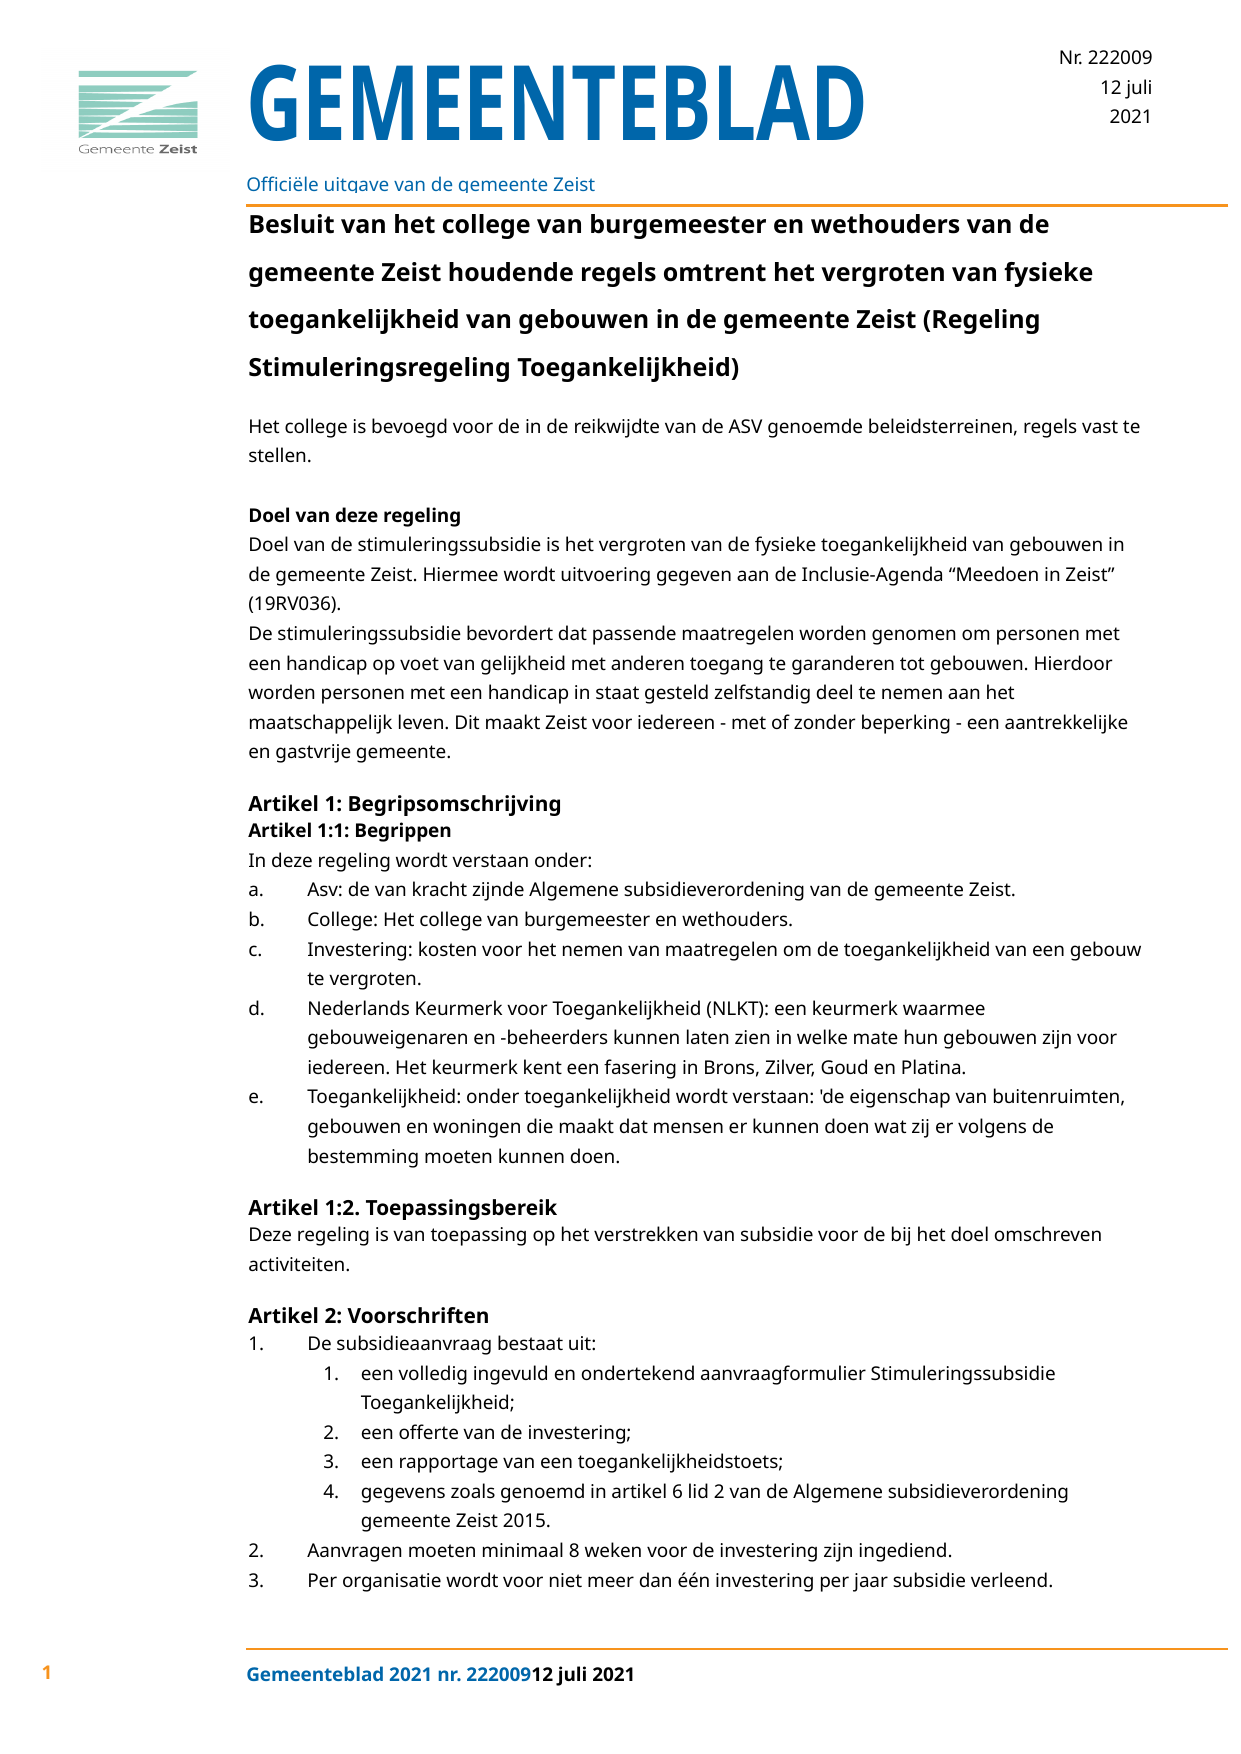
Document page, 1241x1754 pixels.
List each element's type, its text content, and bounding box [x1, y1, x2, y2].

text Doel van de stimuleringssubsidie is het vergroten van de fysieke toegankelijkheid van gebouwen in de gemeente Zeist. Hiermee wordt uitvoering gegeven aan de Inclusie-Agenda “Meedoen in Zeist” (19RV036). [248, 531, 1152, 616]
text Artikel 2: Voorschriften [248, 1302, 1152, 1330]
picture [41, 47, 231, 172]
list College: Het college van burgemeester en wethouders. [248, 906, 1152, 932]
list Toegankelijkheid: onder toegankelijkheid wordt verstaan: 'de eigenschap van buitenruimten, gebouwen en woningen die maakt dat mensen er kunnen doen wat zij er volgens de bestemming moeten kunnen doen. [248, 1084, 1152, 1168]
text Artikel 1:2. Toepassingsbereik [248, 1193, 1152, 1222]
list een volledig ingevuld en ondertekend aanvraagformulier Stimuleringssubsidie Toegankelijkheid; [323, 1360, 1152, 1415]
list gegevens zoals genoemd in artikel 6 lid 2 van de Algemene subsidieverordening gemeente Zeist 2015. [323, 1478, 1152, 1533]
list Investering: kosten voor het nemen van maatregelen om de toegankelijkheid van een gebouw te vergroten. [248, 936, 1152, 991]
list Asv: de van kracht zijnde Algemene subsidieverordening van de gemeente Zeist. [248, 877, 1152, 902]
list een rapportage van een toegankelijkheidstoets; [323, 1448, 1152, 1474]
list Per organisatie wordt voor niet meer dan één investering per jaar subsidie verleend. [248, 1567, 1152, 1592]
list Nederlands Keurmerk voor Toegankelijkheid (NLKT): een keurmerk waarmee gebouweigenaren en -beheerders kunnen laten zien in welke mate hun gebouwen zijn voor iedereen. Het keurmerk kent een fasering in Brons, Zilver, Goud en Platina. [248, 995, 1152, 1080]
text Doel van deze regeling [248, 502, 1152, 528]
text Deze regeling is van toepassing op het verstrekken van subsidie voor de bij het doel omschreven activiteiten. [248, 1222, 1152, 1277]
list Aanvragen moeten minimaal 8 weken voor de investering zijn ingediend. [248, 1537, 1152, 1563]
text Artikel 1: Begripsomschrijving [248, 789, 1152, 817]
text Artikel 1:1: Begrippen [248, 817, 1152, 843]
text De stimuleringssubsidie bevordert dat passende maatregelen worden genomen om personen met een handicap op voet van gelijkheid met anderen toegang te garanderen tot gebouwen. Hierdoor worden personen met een handicap in staat gesteld zelfstandig deel te nemen aan het maatschappelijk leven. Dit maakt Zeist voor iedereen - met of zonder beperking - een aantrekkelijke en gastvrije gemeente. [248, 620, 1152, 764]
list een offerte van de investering; [323, 1419, 1152, 1444]
text In deze regeling wordt verstaan onder: [248, 847, 1152, 873]
text Het college is bevoegd voor de in de reikwijdte van de ASV genoemde beleidsterreinen, regels vast te stellen. [248, 413, 1152, 468]
text Besluit van het college van burgemeester en wethouders van de gemeente Zeist houdende regels omtrent het vergroten van fysieke toegankelijkheid van gebouwen in de gemeente Zeist (Regeling Stimuleringsregeling Toegankelijkheid) [248, 207, 1152, 384]
list De subsidieaanvraag bestaat uit: [248, 1330, 1152, 1356]
